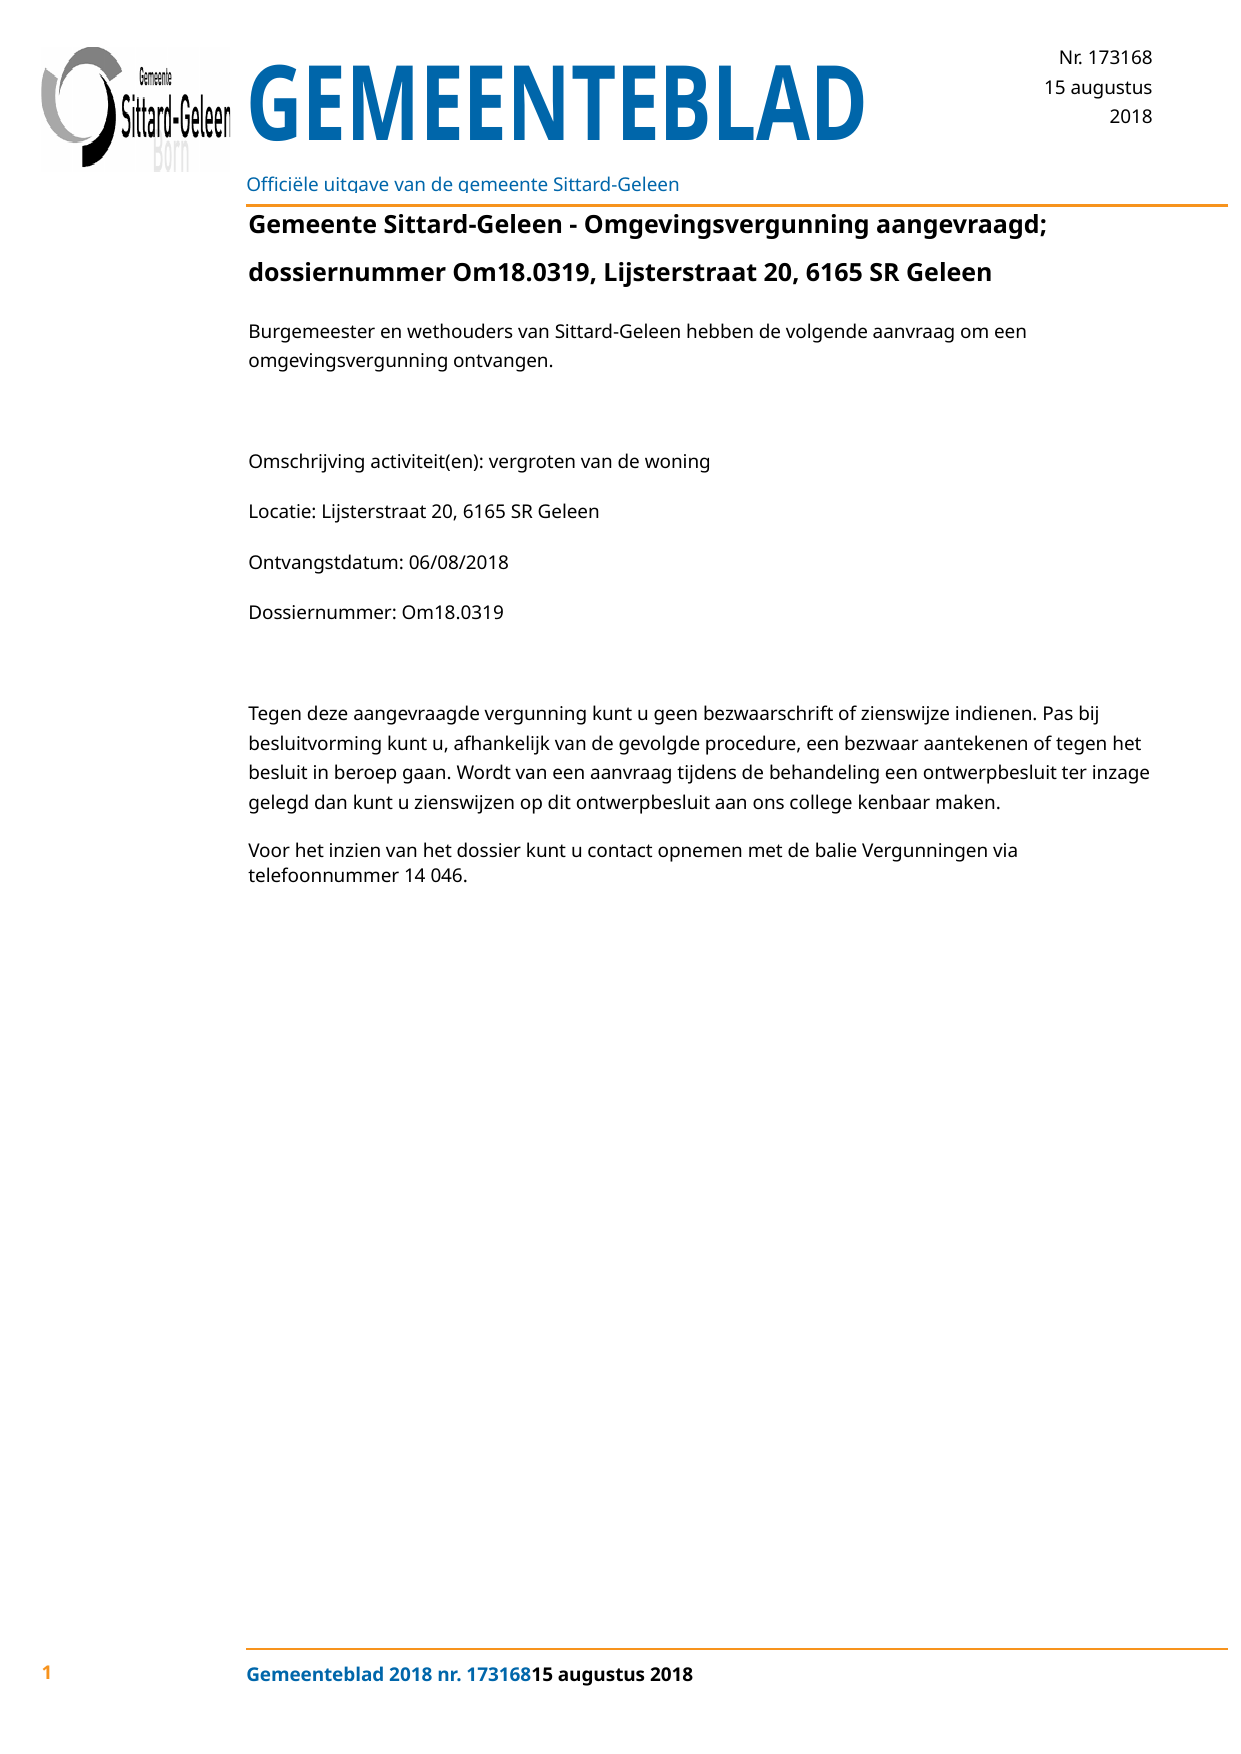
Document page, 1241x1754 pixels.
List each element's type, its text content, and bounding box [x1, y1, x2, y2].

picture [41, 47, 231, 172]
text Locatie: Lijsterstraat 20, 6165 SR Geleen [248, 499, 1152, 524]
text Gemeente Sittard-Geleen - Omgevingsvergunning aangevraagd; dossiernummer Om18.0319, Lijsterstraat 20, 6165 SR Geleen [248, 207, 1152, 288]
text Omschrijving activiteit(en): vergroten van de woning [248, 448, 1152, 474]
text Burgemeester en wethouders van Sittard-Geleen hebben de volgende aanvraag om een omgevingsvergunning ontvangen. [248, 318, 1152, 373]
text Dossiernummer: Om18.0319 [248, 599, 1152, 625]
text Tegen deze aangevraagde vergunning kunt u geen bezwaarschrift of zienswijze indienen. Pas bij besluitvorming kunt u, afhankelijk van de gevolgde procedure, een bezwaar aantekenen of tegen het besluit in beroep gaan. Wordt van een aanvraag tijdens de behandeling een ontwerpbesluit ter inzage gelegd dan kunt u zienswijzen op dit ontwerpbesluit aan ons college kenbaar maken. [248, 700, 1152, 815]
text Voor het inzien van het dossier kunt u contact opnemen met de balie Vergunningen via telefoonnummer 14 046. [248, 837, 1152, 888]
text Ontvangstdatum: 06/08/2018 [248, 549, 1152, 575]
